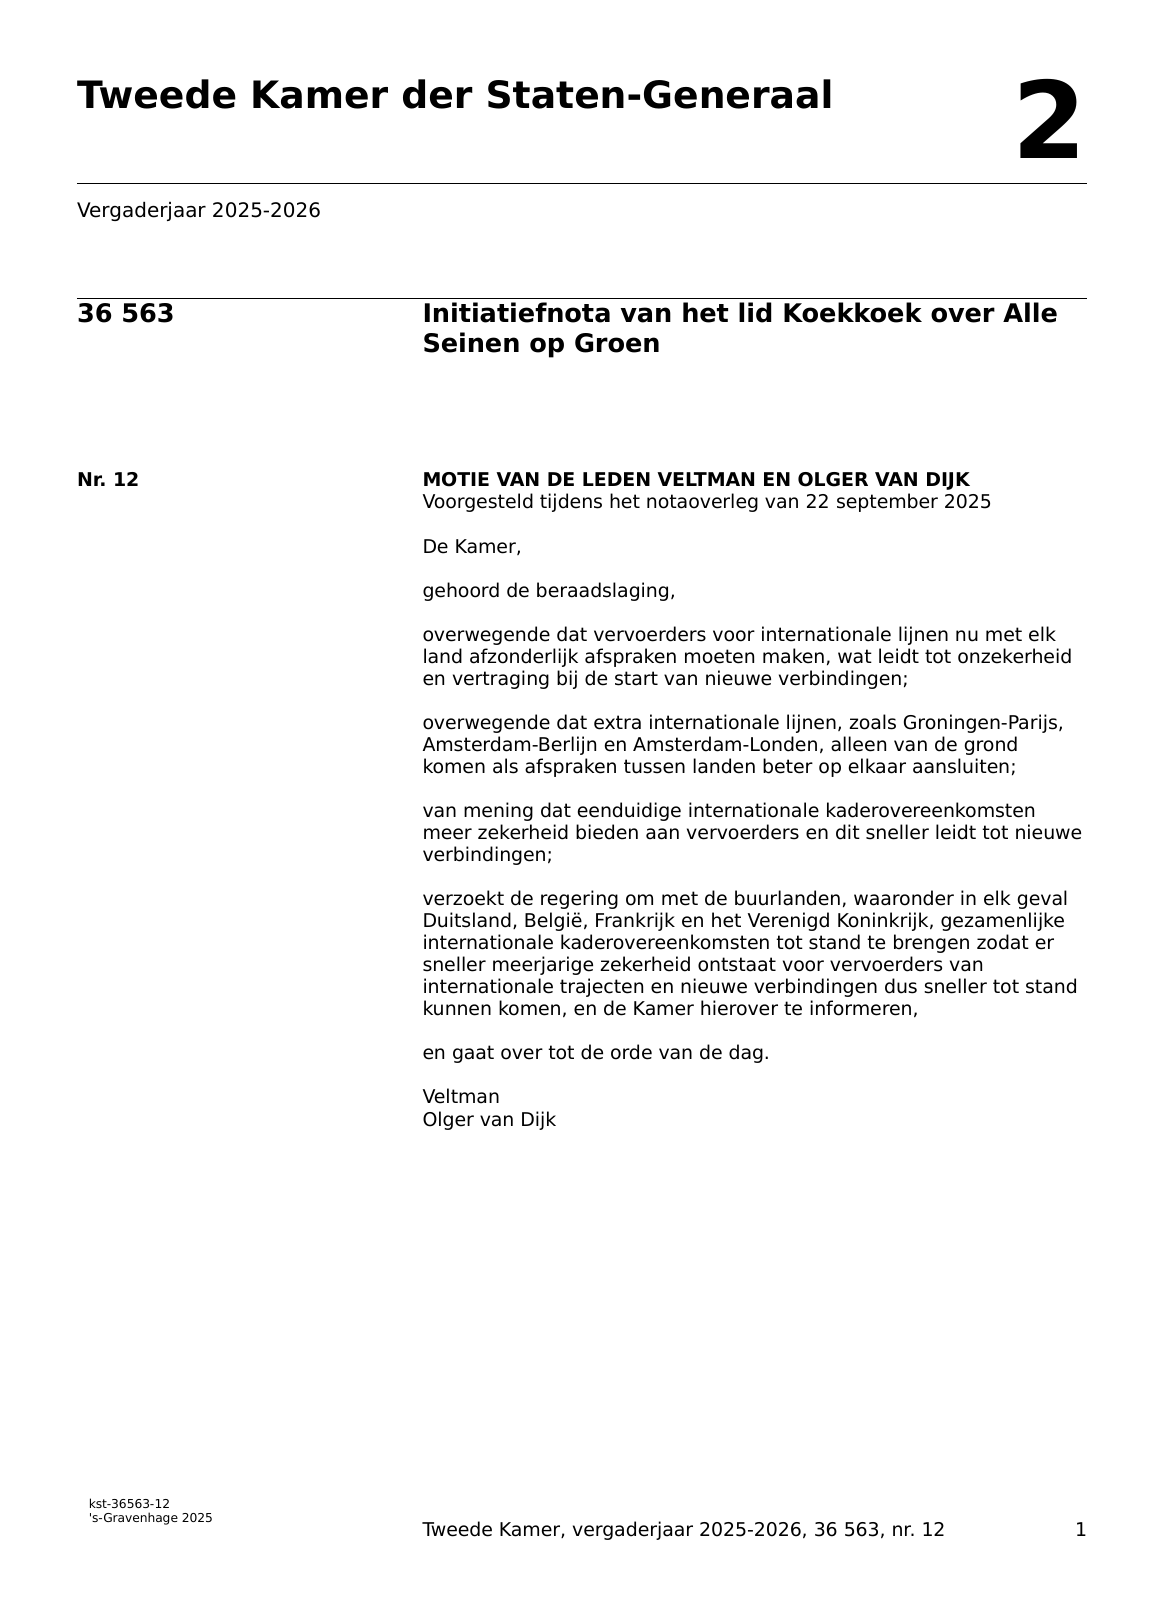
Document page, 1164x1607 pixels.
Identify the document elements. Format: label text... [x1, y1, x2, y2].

text 's-Gravenhage 2025 [88, 1511, 323, 1525]
text Olger van Dijk [422, 1108, 1087, 1130]
text van mening dat eenduidige internationale kaderovereenkomsten meer zekerheid bieden aan vervoerders en dit sneller leidt tot nieuwe verbindingen; [422, 800, 1087, 866]
text en gaat over tot de orde van de dag. [422, 1042, 1087, 1064]
table_header 2 [886, 59, 1087, 183]
text gehoord de beraadslaging, [422, 580, 1087, 602]
text Veltman [422, 1086, 1087, 1108]
text verzoekt de regering om met de buurlanden, waaronder in elk geval Duitsland, België, Frankrijk en het Verenigd Koninkrijk, gezamenlijke internationale kaderovereenkomsten tot stand te brengen zodat er sneller meerjarige zekerheid ontstaat voor vervoerders van internationale trajecten en nieuwe verbindingen dus sneller tot stand kunnen komen, en de Kamer hierover te informeren, [422, 888, 1087, 1020]
table_header Tweede Kamer der Staten-Generaal [77, 59, 886, 183]
text Voorgesteld tijdens het notaoverleg van 22 september 2025 [422, 491, 1087, 513]
text kst-36563-12 [88, 1497, 323, 1511]
text overwegende dat vervoerders voor internationale lijnen nu met elk land afzonderlijk afspraken moeten maken, wat leidt tot onzekerheid en vertraging bij de start van nieuwe verbindingen; [422, 624, 1087, 690]
text De Kamer, [422, 536, 1087, 557]
subtitle Nr. 12 MOTIE VAN DE LEDEN VELTMAN EN OLGER VAN DIJK [77, 469, 1087, 491]
table_cell Vergaderjaar 2025-2026 [77, 184, 1087, 298]
text overwegende dat extra internationale lijnen, zoals Groningen-Parijs, Amsterdam-Berlijn en Amsterdam-Londen, alleen van de grond komen als afspraken tussen landen beter op elkaar aansluiten; [422, 712, 1087, 778]
subtitle 36 563 Initiatiefnota van het lid Koekkoek over Alle Seinen op Groen [77, 299, 1087, 358]
